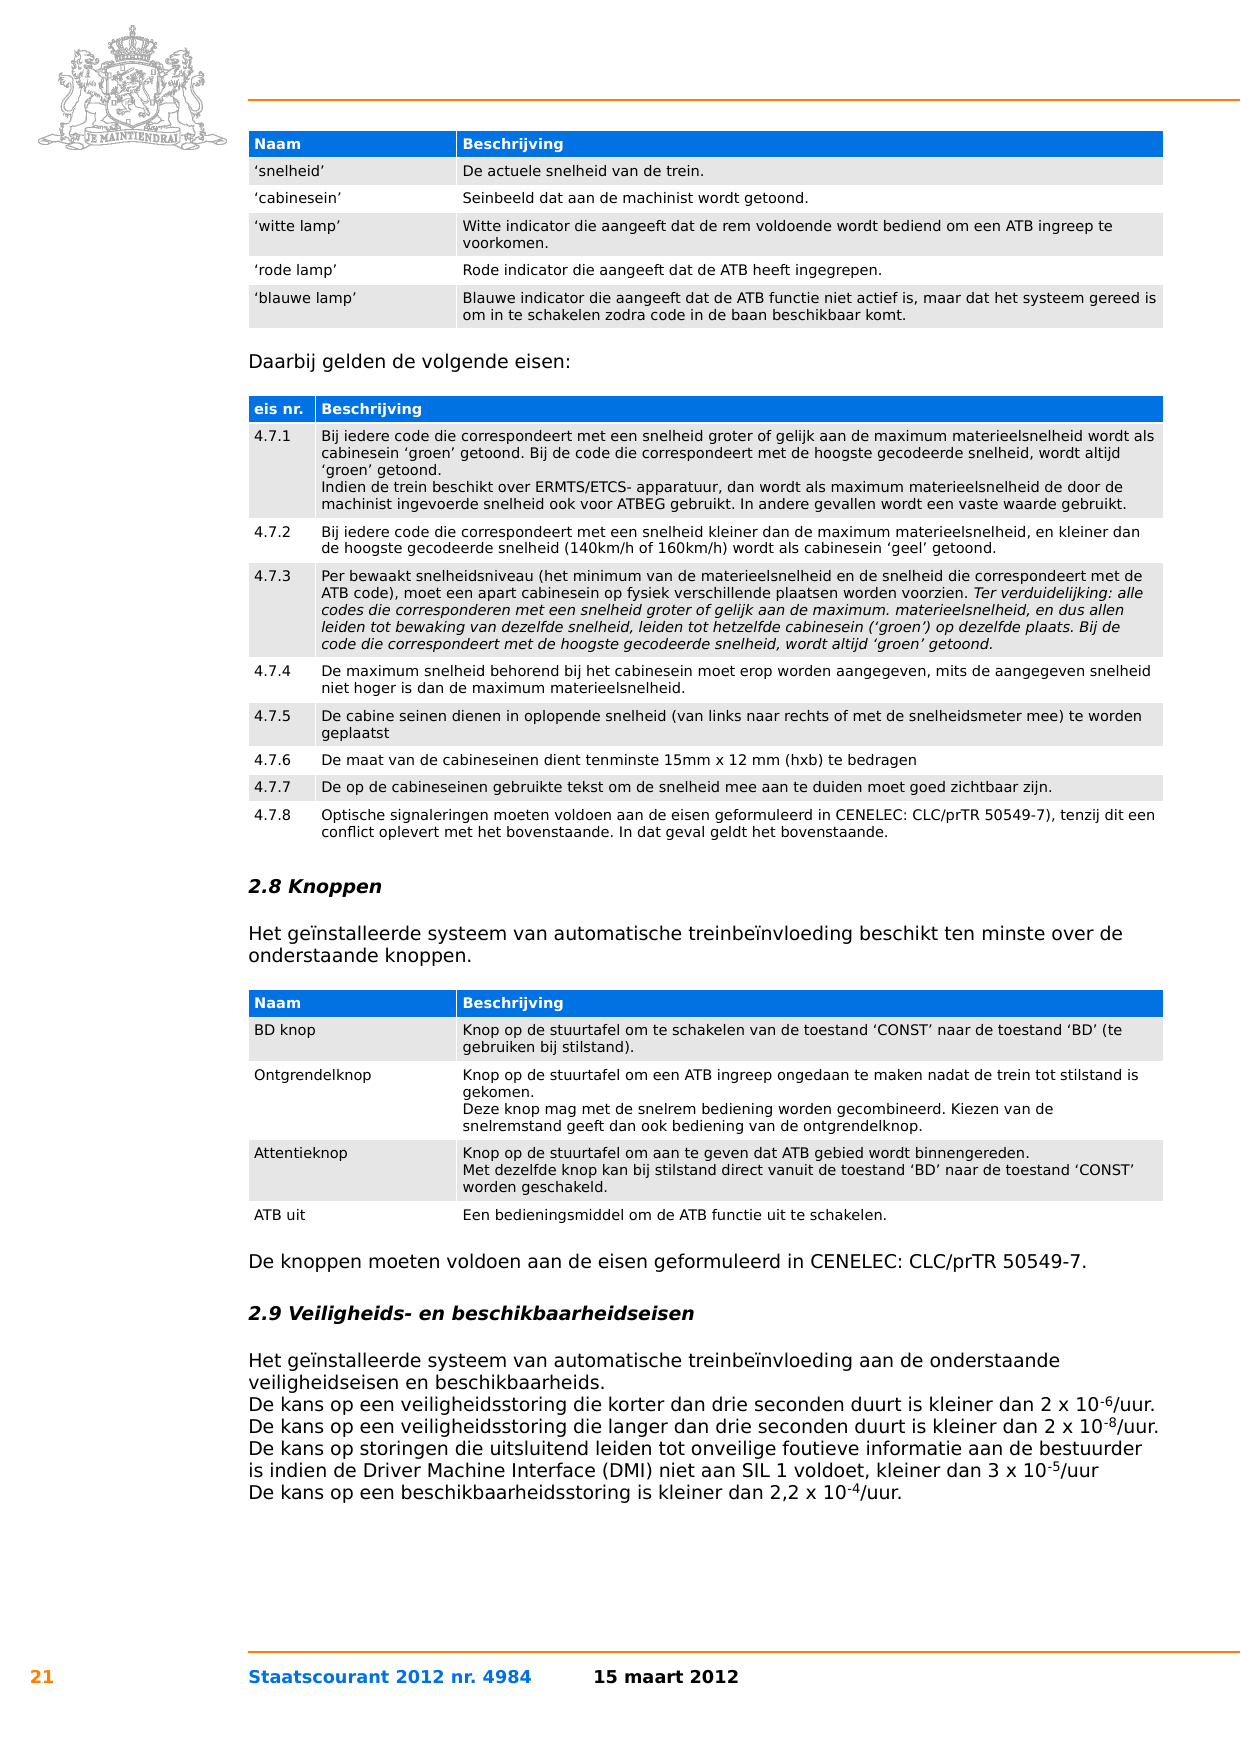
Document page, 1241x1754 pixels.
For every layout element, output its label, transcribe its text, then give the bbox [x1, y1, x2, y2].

table_cell Witte indicator die aangeeft dat de rem voldoende wordt bediend om een ATB ingreep te voorkomen. [457, 213, 1163, 256]
subtitle 2.8 Knoppen [248, 876, 1163, 898]
text Het geïnstalleerde systeem van automatische treinbeïnvloeding aan de onderstaande veiligheidseisen en beschikbaarheids. [248, 1350, 1163, 1394]
table_cell Knop op de stuurtafel om een ATB ingreep ongedaan te maken nadat de trein tot stilstand is gekomen. Deze knop mag met de snelrem bediening worden gecombineerd. Kiezen van de snelremstand geeft dan ook bediening van de ontgrendelknop. [457, 1062, 1163, 1139]
table_cell De maat van de cabineseinen dient tenminste 15mm x 12 mm (hxb) te bedragen [316, 747, 1163, 773]
text De knoppen moeten voldoen aan de eisen geformuleerd in CENELEC: CLC/prTR 50549-7. [248, 1251, 1163, 1273]
text De kans op een veiligheidsstoring die korter dan drie seconden duurt is kleiner dan 2 x 10-6/uur. [248, 1394, 1163, 1416]
table_cell Attentieknop [249, 1140, 456, 1201]
text De kans op storingen die uitsluitend leiden tot onveilige foutieve informatie aan de bestuurder is indien de Driver Machine Interface (DMI) niet aan SIL 1 voldoet, kleiner dan 3 x 10-5/uur [248, 1438, 1163, 1482]
table_cell Blauwe indicator die aangeeft dat de ATB functie niet actief is, maar dat het systeem gereed is om in te schakelen zodra code in de baan beschikbaar komt. [457, 285, 1163, 328]
table_cell Bij iedere code die correspondeert met een snelheid kleiner dan de maximum materieelsnelheid, en kleiner dan de hoogste gecodeerde snelheid (140km/h of 160km/h) wordt als cabinesein ‘geel’ getoond. [316, 519, 1163, 562]
table_cell ‘snelheid’ [249, 158, 456, 185]
text Daarbij gelden de volgende eisen: [248, 351, 1163, 373]
table_header eis nr. [249, 396, 315, 422]
table_cell De maximum snelheid behorend bij het cabinesein moet erop worden aangegeven, mits de aangegeven snelheid niet hoger is dan de maximum materieelsnelheid. [316, 659, 1163, 702]
table_cell ‘blauwe lamp’ [249, 285, 456, 328]
table_cell 4.7.6 [249, 747, 315, 773]
table_header Naam [249, 990, 456, 1017]
table_cell Per bewaakt snelheidsniveau (het minimum van de materieelsnelheid en de snelheid die correspondeert met de ATB code), moet een apart cabinesein op fysiek verschillende plaatsen worden voorzien. Ter verduidelijking: alle codes die corresponderen met een snelheid groter of gelijk aan de maximum. materieelsnelheid, en dus allen leiden tot bewaking van dezelfde snelheid, leiden tot hetzelfde cabinesein (‘groen’) op dezelfde plaats. Bij de code die correspondeert met de hoogste gecodeerde snelheid, wordt altijd ‘groen’ getoond. [316, 563, 1163, 657]
table_header Beschrijving [316, 396, 1163, 422]
table_cell ATB uit [249, 1202, 456, 1228]
picture [38, 25, 227, 150]
table_cell 4.7.4 [249, 659, 315, 702]
table_header Beschrijving [457, 990, 1163, 1017]
table_cell 4.7.1 [249, 424, 315, 518]
table_cell Knop op de stuurtafel om te schakelen van de toestand ‘CONST’ naar de toestand ‘BD’ (te gebruiken bij stilstand). [457, 1018, 1163, 1061]
table_cell Een bedieningsmiddel om de ATB functie uit te schakelen. [457, 1202, 1163, 1228]
table_cell De cabine seinen dienen in oplopende snelheid (van links naar rechts of met de snelheidsmeter mee) te worden geplaatst [316, 703, 1163, 746]
table_cell De op de cabineseinen gebruikte tekst om de snelheid mee aan te duiden moet goed zichtbaar zijn. [316, 775, 1163, 801]
table_cell Ontgrendelknop [249, 1062, 456, 1139]
table_cell 4.7.3 [249, 563, 315, 657]
table_cell ‘cabinesein’ [249, 186, 456, 212]
table_cell Bij iedere code die correspondeert met een snelheid groter of gelijk aan de maximum materieelsnelheid wordt als cabinesein ‘groen’ getoond. Bij de code die correspondeert met de hoogste gecodeerde snelheid, wordt altijd ‘groen’ getoond. Indien de trein beschikt over ERMTS/ETCS- apparatuur, dan wordt als maximum materieelsnelheid de door de machinist ingevoerde snelheid ook voor ATBEG gebruikt. In andere gevallen wordt een vaste waarde gebruikt. [316, 424, 1163, 518]
table_cell 4.7.8 [249, 802, 315, 845]
table_cell ‘witte lamp’ [249, 213, 456, 256]
table_cell De actuele snelheid van de trein. [457, 158, 1163, 185]
table_cell 4.7.2 [249, 519, 315, 562]
table_header Beschrijving [457, 131, 1163, 157]
text De kans op een veiligheidsstoring die langer dan drie seconden duurt is kleiner dan 2 x 10-8/uur. [248, 1416, 1163, 1438]
table_header Naam [249, 131, 456, 157]
table_cell Rode indicator die aangeeft dat de ATB heeft ingegrepen. [457, 258, 1163, 284]
subtitle 2.9 Veiligheids- en beschikbaarheidseisen [248, 1303, 1163, 1325]
table_cell BD knop [249, 1018, 456, 1061]
text De kans op een beschikbaarheidsstoring is kleiner dan 2,2 x 10-4/uur. [248, 1482, 1163, 1504]
table_cell Seinbeeld dat aan de machinist wordt getoond. [457, 186, 1163, 212]
table_cell 4.7.7 [249, 775, 315, 801]
table_cell 4.7.5 [249, 703, 315, 746]
table_cell Knop op de stuurtafel om aan te geven dat ATB gebied wordt binnengereden. Met dezelfde knop kan bij stilstand direct vanuit de toestand ‘BD’ naar de toestand ‘CONST’ worden geschakeld. [457, 1140, 1163, 1201]
table_cell Optische signaleringen moeten voldoen aan de eisen geformuleerd in CENELEC: CLC/prTR 50549-7), tenzij dit een conflict oplevert met het bovenstaande. In dat geval geldt het bovenstaande. [316, 802, 1163, 845]
table_cell ‘rode lamp’ [249, 258, 456, 284]
text Het geïnstalleerde systeem van automatische treinbeïnvloeding beschikt ten minste over de onderstaande knoppen. [248, 923, 1163, 967]
